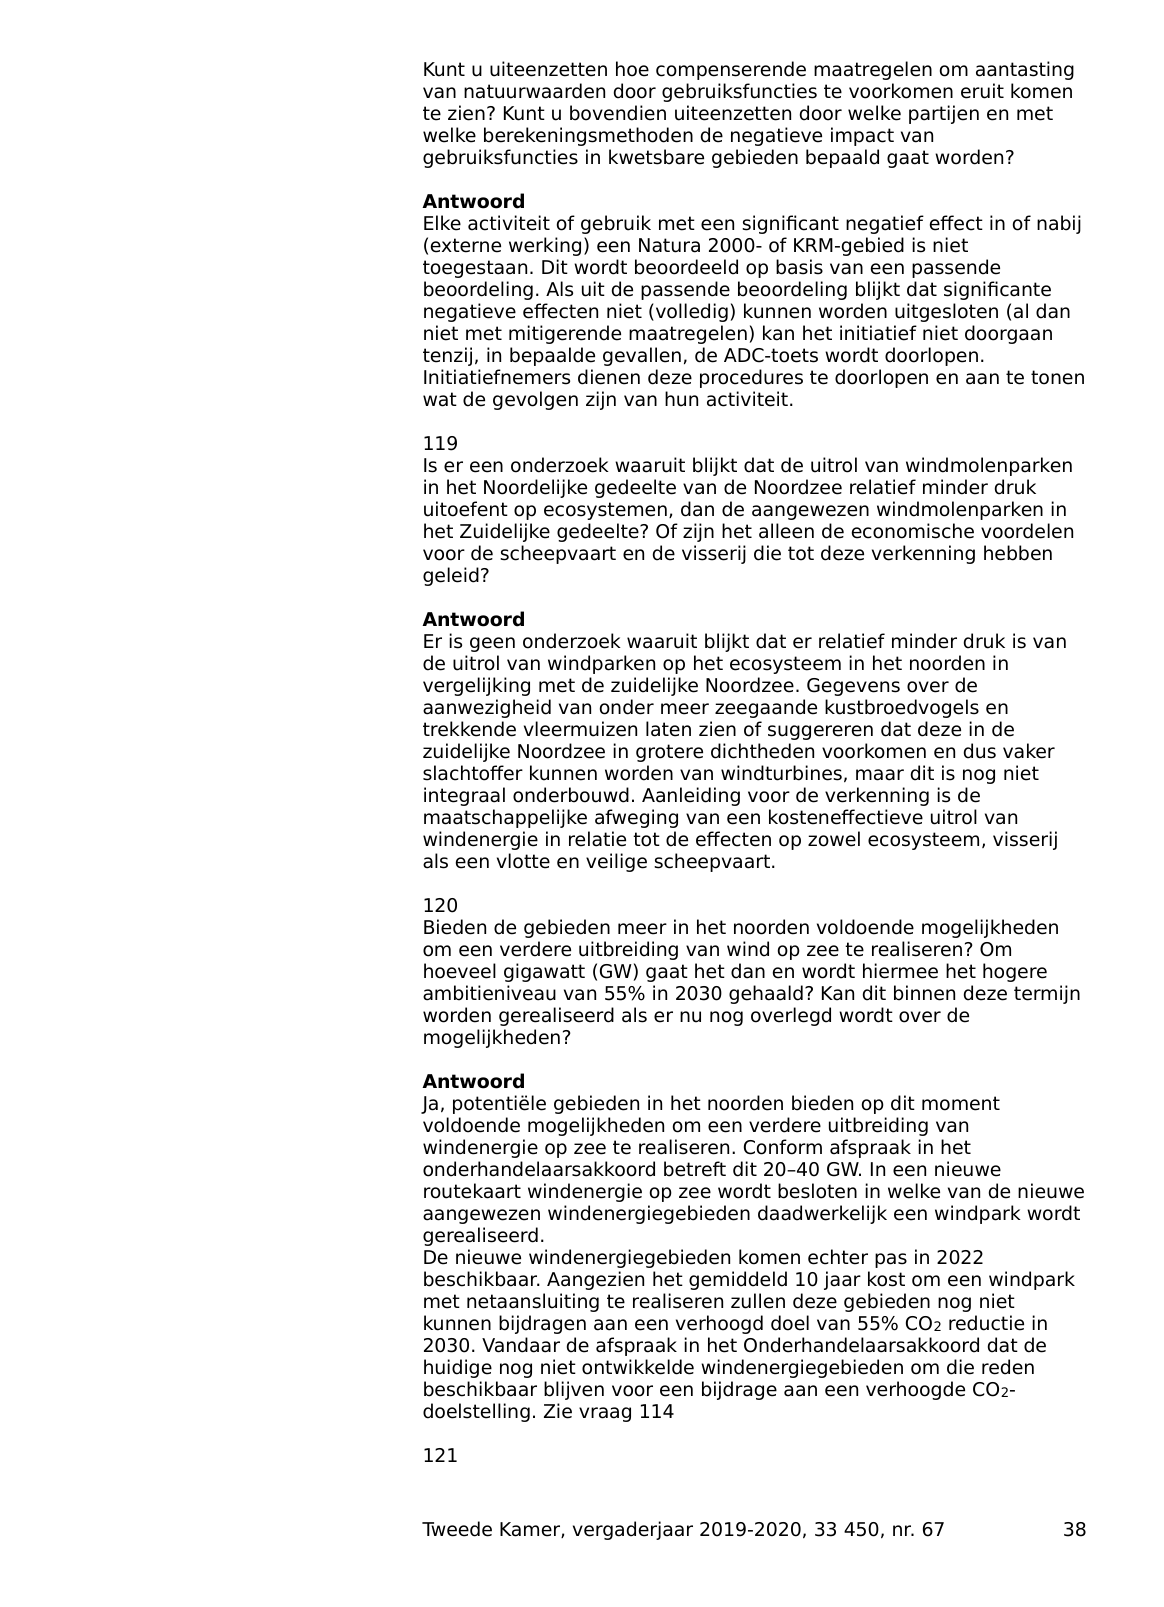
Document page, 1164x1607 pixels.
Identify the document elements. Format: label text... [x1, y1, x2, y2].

text Antwoord [422, 609, 1087, 631]
text 120 [422, 895, 1087, 917]
text Is er een onderzoek waaruit blijkt dat de uitrol van windmolenparken in het Noordelijke gedeelte van de Noordzee relatief minder druk uitoefent op ecosystemen, dan de aangewezen windmolenparken in het Zuidelijke gedeelte? Of zijn het alleen de economische voordelen voor de scheepvaart en de visserij die tot deze verkenning hebben geleid? [422, 455, 1087, 587]
text Er is geen onderzoek waaruit blijkt dat er relatief minder druk is van de uitrol van windparken op het ecosysteem in het noorden in vergelijking met de zuidelijke Noordzee. Gegevens over de aanwezigheid van onder meer zeegaande kustbroedvogels en trekkende vleermuizen laten zien of suggereren dat deze in de zuidelijke Noordzee in grotere dichtheden voorkomen en dus vaker slachtoffer kunnen worden van windturbines, maar dit is nog niet integraal onderbouwd. Aanleiding voor de verkenning is de maatschappelijke afweging van een kosteneffectieve uitrol van windenergie in relatie tot de effecten op zowel ecosysteem, visserij als een vlotte en veilige scheepvaart. [422, 631, 1087, 873]
text Bieden de gebieden meer in het noorden voldoende mogelijkheden om een verdere uitbreiding van wind op zee te realiseren? Om hoeveel gigawatt (GW) gaat het dan en wordt hiermee het hogere ambitieniveau van 55% in 2030 gehaald? Kan dit binnen deze termijn worden gerealiseerd als er nu nog overlegd wordt over de mogelijkheden? [422, 917, 1087, 1049]
text 119 [422, 433, 1087, 455]
text De nieuwe windenergiegebieden komen echter pas in 2022 beschikbaar. Aangezien het gemiddeld 10 jaar kost om een windpark met netaansluiting te realiseren zullen deze gebieden nog niet kunnen bijdragen aan een verhoogd doel van 55% CO2 reductie in 2030. Vandaar de afspraak in het Onderhandelaarsakkoord dat de huidige nog niet ontwikkelde windenergiegebieden om die reden beschikbaar blijven voor een bijdrage aan een verhoogde CO2-doelstelling. Zie vraag 114 [422, 1247, 1087, 1423]
text Ja, potentiële gebieden in het noorden bieden op dit moment voldoende mogelijkheden om een verdere uitbreiding van windenergie op zee te realiseren. Conform afspraak in het onderhandelaarsakkoord betreft dit 20–40 GW. In een nieuwe routekaart windenergie op zee wordt besloten in welke van de nieuwe aangewezen windenergiegebieden daadwerkelijk een windpark wordt gerealiseerd. [422, 1093, 1087, 1247]
text Antwoord [422, 191, 1087, 213]
text 121 [422, 1445, 1087, 1467]
text Kunt u uiteenzetten hoe compenserende maatregelen om aantasting van natuurwaarden door gebruiksfuncties te voorkomen eruit komen te zien? Kunt u bovendien uiteenzetten door welke partijen en met welke berekeningsmethoden de negatieve impact van gebruiksfuncties in kwetsbare gebieden bepaald gaat worden? [422, 59, 1087, 169]
text Elke activiteit of gebruik met een significant negatief effect in of nabij (externe werking) een Natura 2000- of KRM-gebied is niet toegestaan. Dit wordt beoordeeld op basis van een passende beoordeling. Als uit de passende beoordeling blijkt dat significante negatieve effecten niet (volledig) kunnen worden uitgesloten (al dan niet met mitigerende maatregelen) kan het initiatief niet doorgaan tenzij, in bepaalde gevallen, de ADC-toets wordt doorlopen. Initiatiefnemers dienen deze procedures te doorlopen en aan te tonen wat de gevolgen zijn van hun activiteit. [422, 213, 1087, 411]
text Antwoord [422, 1071, 1087, 1093]
